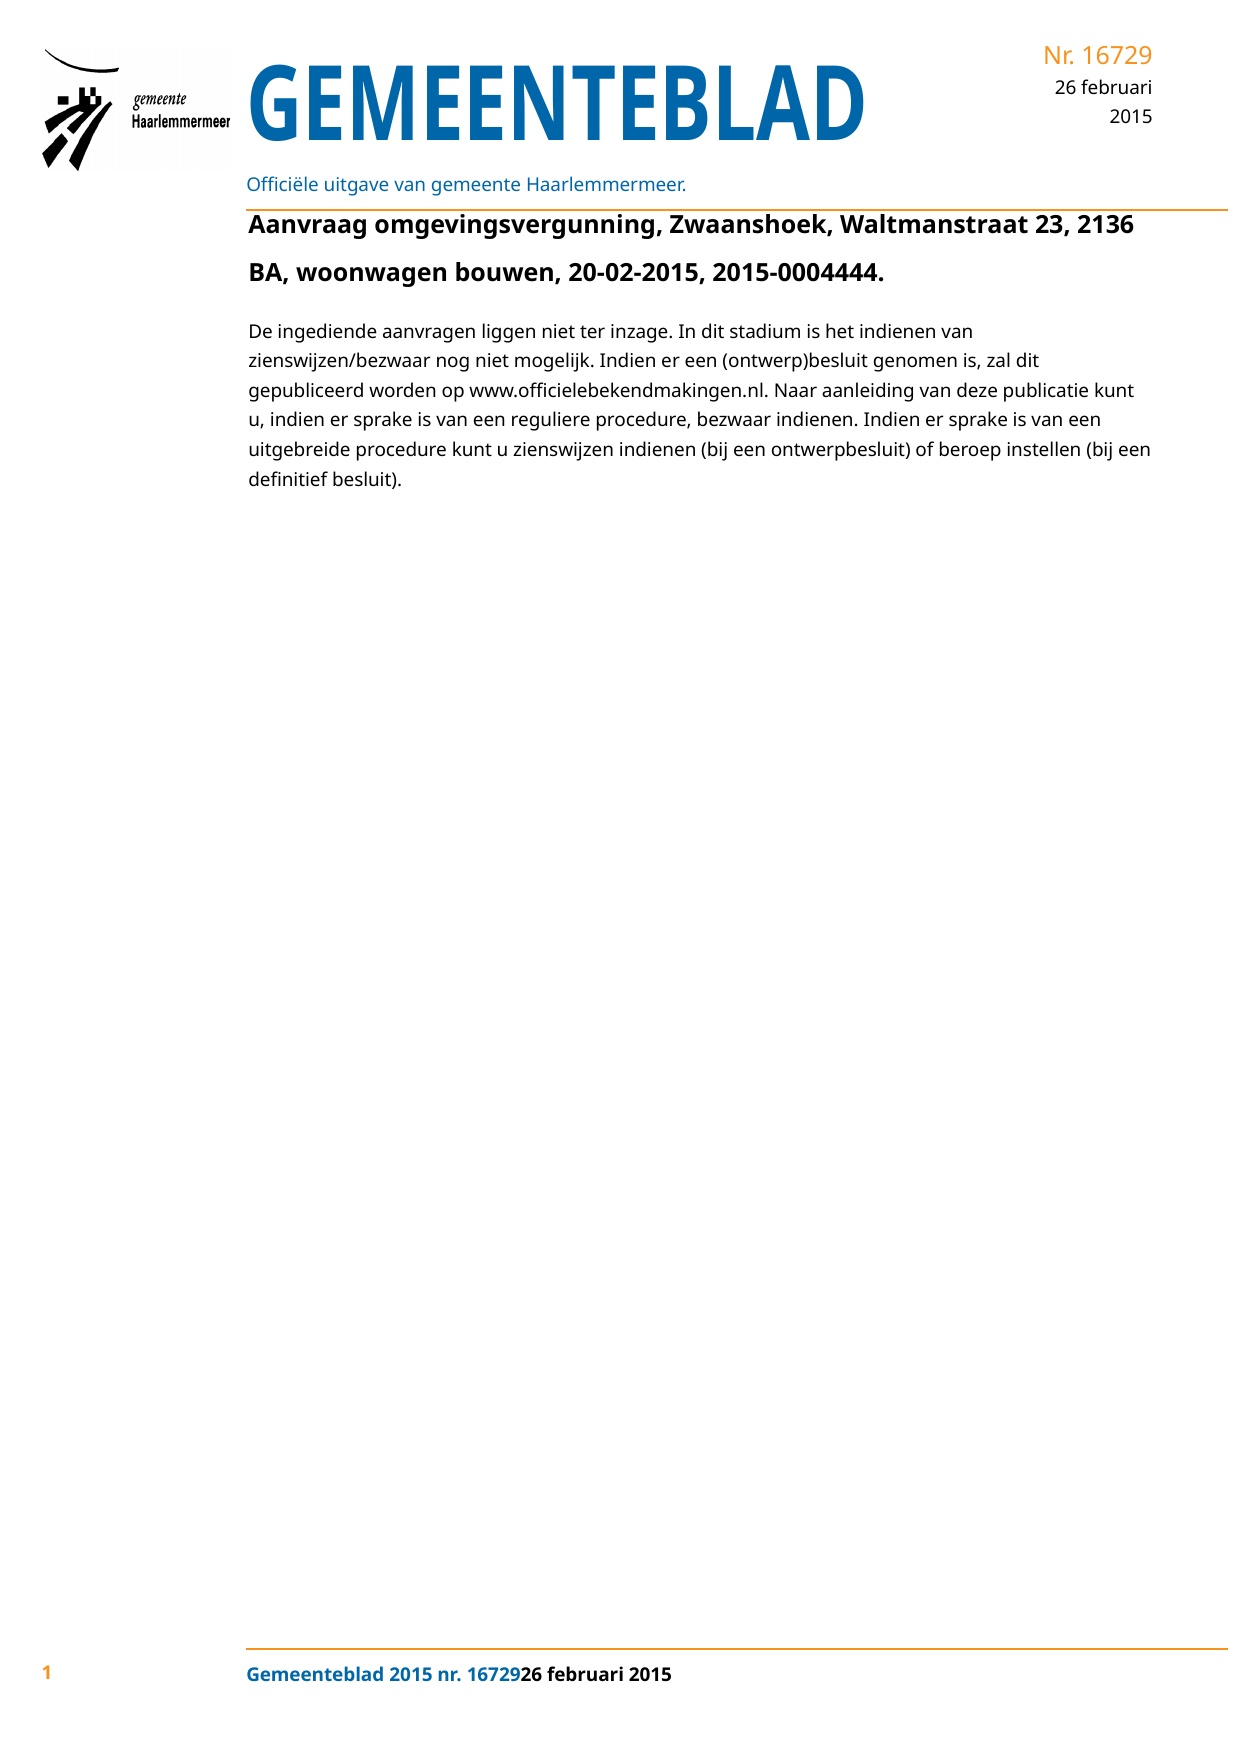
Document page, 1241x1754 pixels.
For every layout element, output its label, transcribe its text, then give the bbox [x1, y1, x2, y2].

text De ingediende aanvragen liggen niet ter inzage. In dit stadium is het indienen van zienswijzen/bezwaar nog niet mogelijk. Indien er een (ontwerp)besluit genomen is, zal dit gepubliceerd worden op www.officielebekendmakingen.nl. Naar aanleiding van deze publicatie kunt u, indien er sprake is van een reguliere procedure, bezwaar indienen. Indien er sprake is van een uitgebreide procedure kunt u zienswijzen indienen (bij een ontwerpbesluit) of beroep instellen (bij een definitief besluit). [248, 318, 1152, 492]
picture [41, 47, 231, 172]
text Aanvraag omgevingsvergunning, Zwaanshoek, Waltmanstraat 23, 2136 BA, woonwagen bouwen, 20-02-2015, 2015-0004444. [248, 211, 1152, 288]
